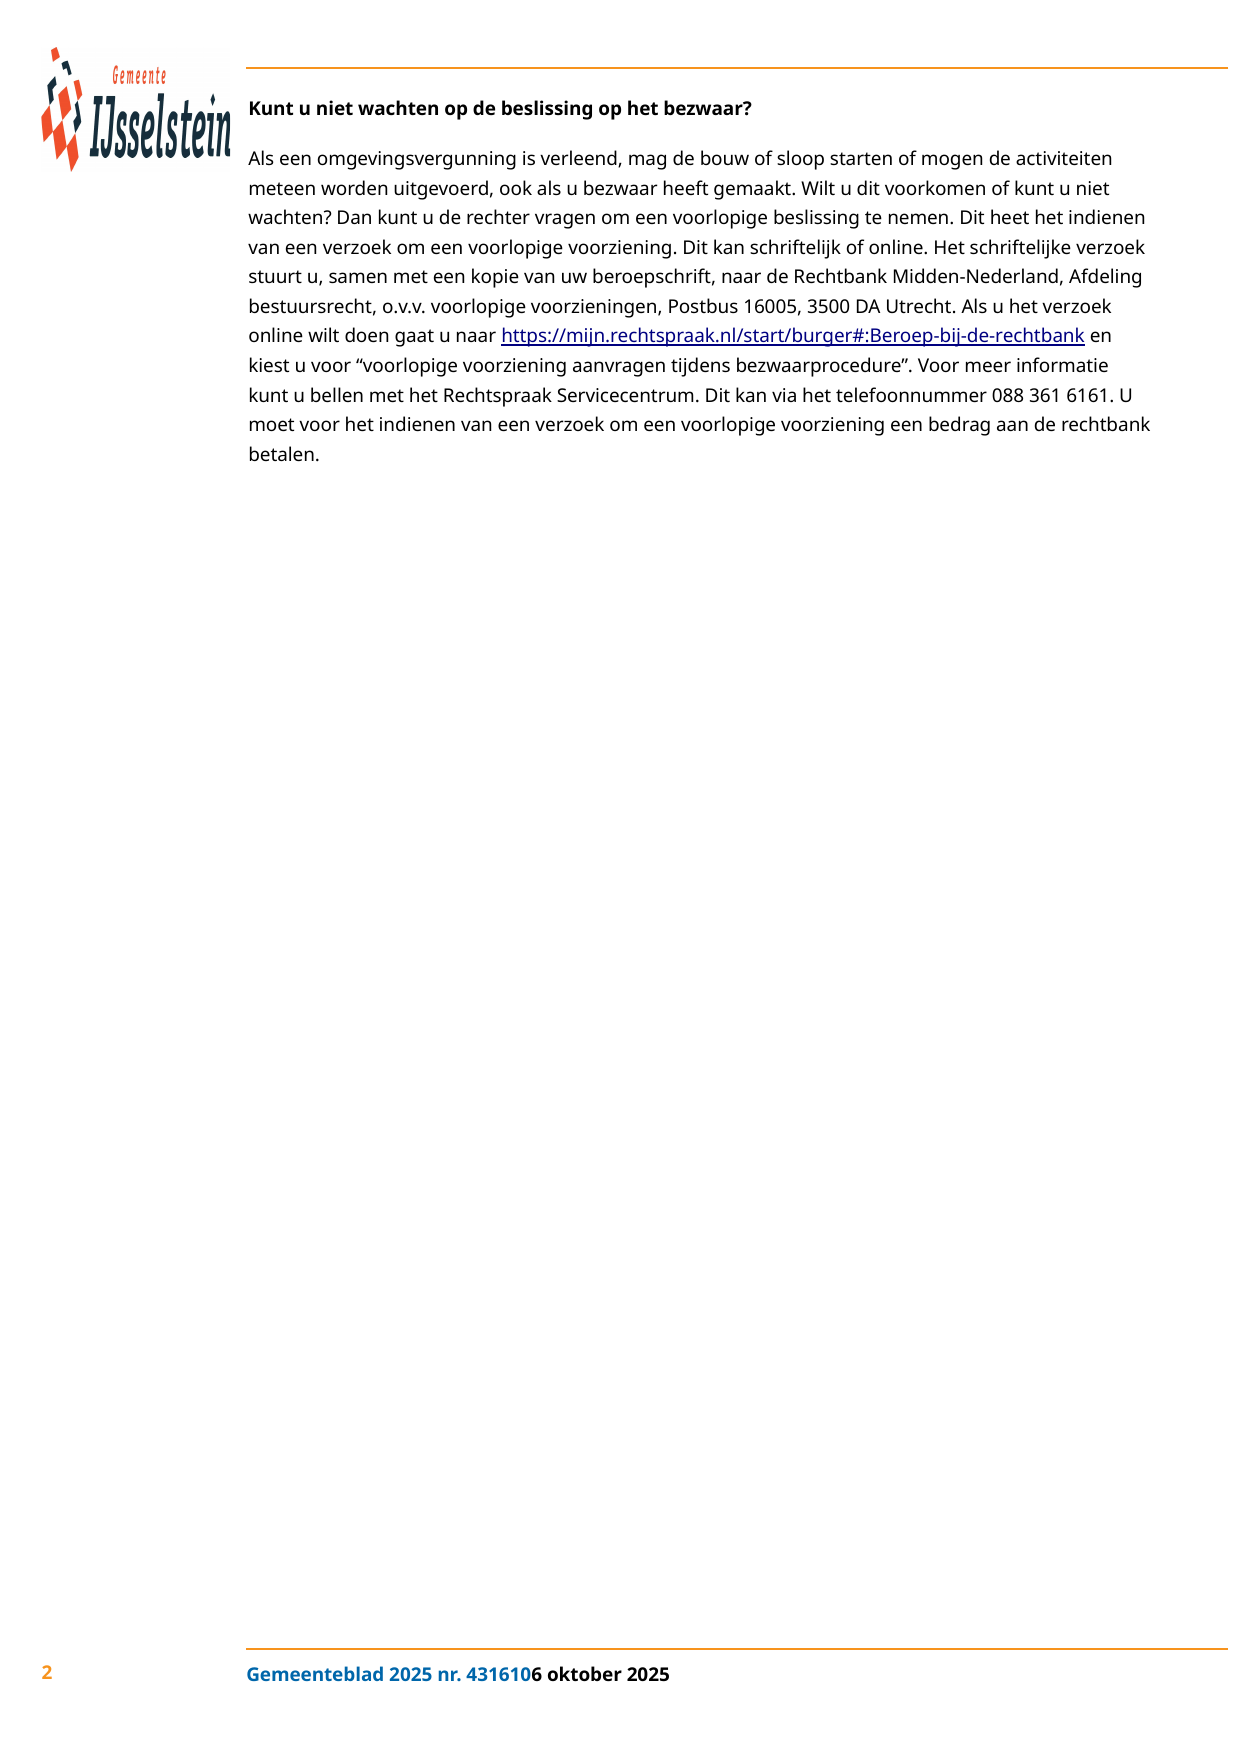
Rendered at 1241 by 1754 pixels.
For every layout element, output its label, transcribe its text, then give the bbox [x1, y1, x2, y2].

text Kunt u niet wachten op de beslissing op het bezwaar? [248, 95, 1152, 121]
text Als een omgevingsvergunning is verleend, mag de bouw of sloop starten of mogen de activiteiten meteen worden uitgevoerd, ook als u bezwaar heeft gemaakt. Wilt u dit voorkomen of kunt u niet wachten? Dan kunt u de rechter vragen om een voorlopige beslissing te nemen. Dit heet het indienen van een verzoek om een voorlopige voorziening. Dit kan schriftelijk of online. Het schriftelijke verzoek stuurt u, samen met een kopie van uw beroepschrift, naar de Rechtbank Midden-Nederland, Afdeling bestuursrecht, o.v.v. voorlopige voorzieningen, Postbus 16005, 3500 DA Utrecht. Als u het verzoek online wilt doen gaat u naar https://mijn.rechtspraak.nl/start/burger#:Beroep-bij-de-rechtbank en kiest u voor “voorlopige voorziening aanvragen tijdens bezwaarprocedure”. Voor meer informatie kunt u bellen met het Rechtspraak Servicecentrum. Dit kan via het telefoonnummer 088 361 6161. U moet voor het indienen van een verzoek om een voorlopige voorziening een bedrag aan de rechtbank betalen. [248, 145, 1152, 467]
picture [41, 47, 231, 172]
